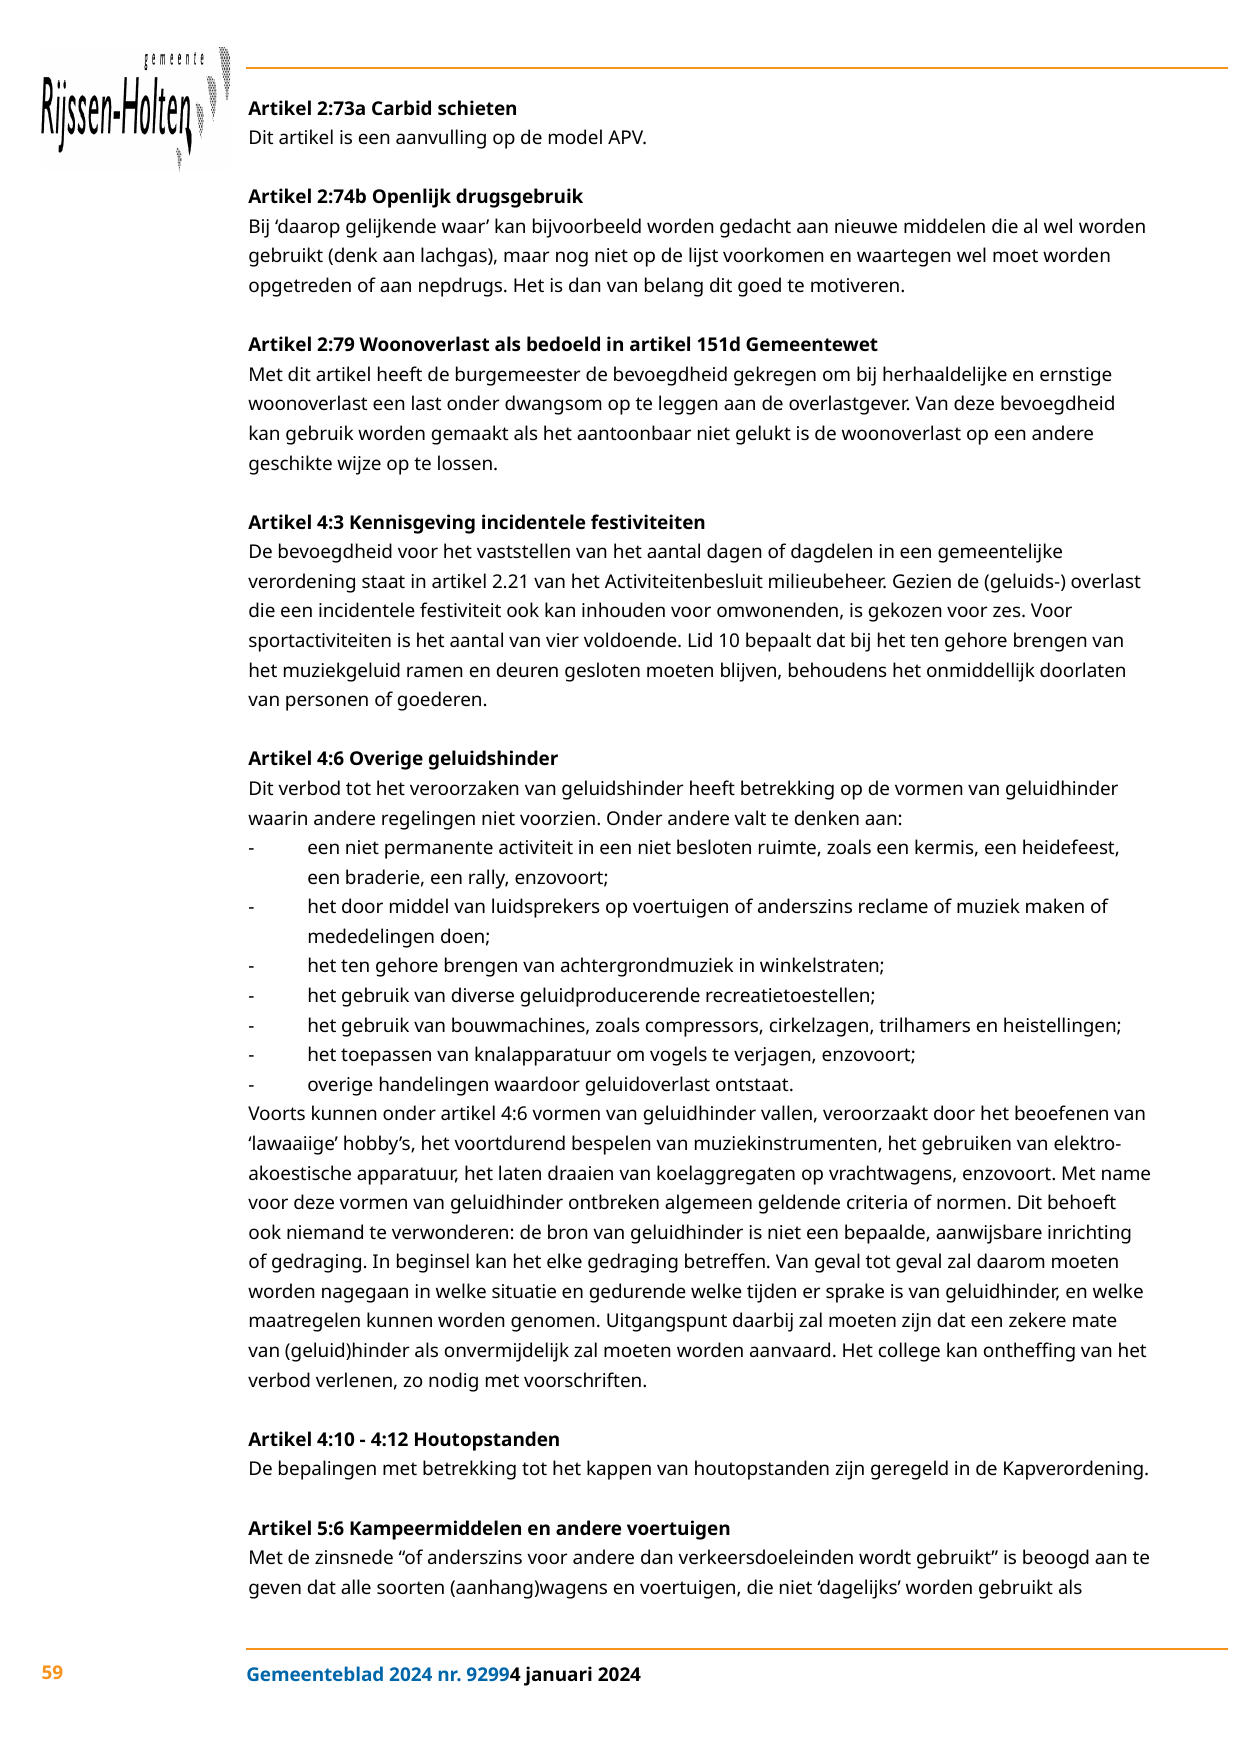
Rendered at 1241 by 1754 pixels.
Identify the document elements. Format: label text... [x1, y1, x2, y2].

text Artikel 2:79 Woonoverlast als bedoeld in artikel 151d Gemeentewet [248, 331, 1152, 357]
text Artikel 4:3 Kennisgeving incidentele festiviteiten [248, 509, 1152, 535]
text Bij ‘daarop gelijkende waar’ kan bijvoorbeeld worden gedacht aan nieuwe middelen die al wel worden gebruikt (denk aan lachgas), maar nog niet op de lijst voorkomen en waartegen wel moet worden opgetreden of aan nepdrugs. Het is dan van belang dit goed te motiveren. [248, 213, 1152, 298]
text Artikel 4:6 Overige geluidshinder [248, 746, 1152, 771]
text Artikel 4:10 - 4:12 Houtopstanden [248, 1426, 1152, 1452]
list het ten gehore brengen van achtergrondmuziek in winkelstraten; [248, 953, 1152, 978]
picture [41, 47, 231, 172]
text Artikel 5:6 Kampeermiddelen en andere voertuigen [248, 1515, 1152, 1541]
text De bevoegdheid voor het vaststellen van het aantal dagen of dagdelen in een gemeentelijke verordening staat in artikel 2.21 van het Activiteitenbesluit milieubeheer. Gezien de (geluids-) overlast die een incidentele festiviteit ook kan inhouden voor omwonenden, is gekozen voor zes. Voor sportactiviteiten is het aantal van vier voldoende. Lid 10 bepaalt dat bij het ten gehore brengen van het muziekgeluid ramen en deuren gesloten moeten blijven, behoudens het onmiddellijk doorlaten van personen of goederen. [248, 538, 1152, 712]
text Dit verbod tot het veroorzaken van geluidshinder heeft betrekking op de vormen van geluidhinder waarin andere regelingen niet voorzien. Onder andere valt te denken aan: [248, 775, 1152, 831]
list een niet permanente activiteit in een niet besloten ruimte, zoals een kermis, een heidefeest, een braderie, een rally, enzovoort; [248, 834, 1152, 890]
text Artikel 2:73a Carbid schieten [248, 95, 1152, 121]
text Artikel 2:74b Openlijk drugsgebruik [248, 183, 1152, 209]
text Met dit artikel heeft de burgemeester de bevoegdheid gekregen om bij herhaaldelijke en ernstige woonoverlast een last onder dwangsom op te leggen aan de overlastgever. Van deze bevoegdheid kan gebruik worden gemaakt als het aantoonbaar niet gelukt is de woonoverlast op een andere geschikte wijze op te lossen. [248, 361, 1152, 476]
text Dit artikel is een aanvulling op de model APV. [248, 124, 1152, 150]
list overige handelingen waardoor geluidoverlast ontstaat. [248, 1071, 1152, 1097]
list het gebruik van diverse geluidproducerende recreatietoestellen; [248, 982, 1152, 1008]
text Met de zinsnede “of anderszins voor andere dan verkeersdoeleinden wordt gebruikt” is beoogd aan te geven dat alle soorten (aanhang)wagens en voertuigen, die niet ‘dagelijks’ worden gebruikt als [248, 1544, 1152, 1600]
text Voorts kunnen onder artikel 4:6 vormen van geluidhinder vallen, veroorzaakt door het beoefenen van ‘lawaaiige’ hobby’s, het voortdurend bespelen van muziekinstrumenten, het gebruiken van elektro-akoestische apparatuur, het laten draaien van koelaggregaten op vrachtwagens, enzovoort. Met name voor deze vormen van geluidhinder ontbreken algemeen geldende criteria of normen. Dit behoeft ook niemand te verwonderen: de bron van geluidhinder is niet een bepaalde, aanwijsbare inrichting of gedraging. In beginsel kan het elke gedraging betreffen. Van geval tot geval zal daarom moeten worden nagegaan in welke situatie en gedurende welke tijden er sprake is van geluidhinder, en welke maatregelen kunnen worden genomen. Uitgangspunt daarbij zal moeten zijn dat een zekere mate van (geluid)hinder als onvermijdelijk zal moeten worden aanvaard. Het college kan ontheffing van het verbod verlenen, zo nodig met voorschriften. [248, 1101, 1152, 1393]
list het toepassen van knalapparatuur om vogels te verjagen, enzovoort; [248, 1041, 1152, 1067]
text De bepalingen met betrekking tot het kappen van houtopstanden zijn geregeld in de Kapverordening. [248, 1456, 1152, 1481]
list het gebruik van bouwmachines, zoals compressors, cirkelzagen, trilhamers en heistellingen; [248, 1012, 1152, 1038]
list het door middel van luidsprekers op voertuigen of anderszins reclame of muziek maken of mededelingen doen; [248, 893, 1152, 949]
